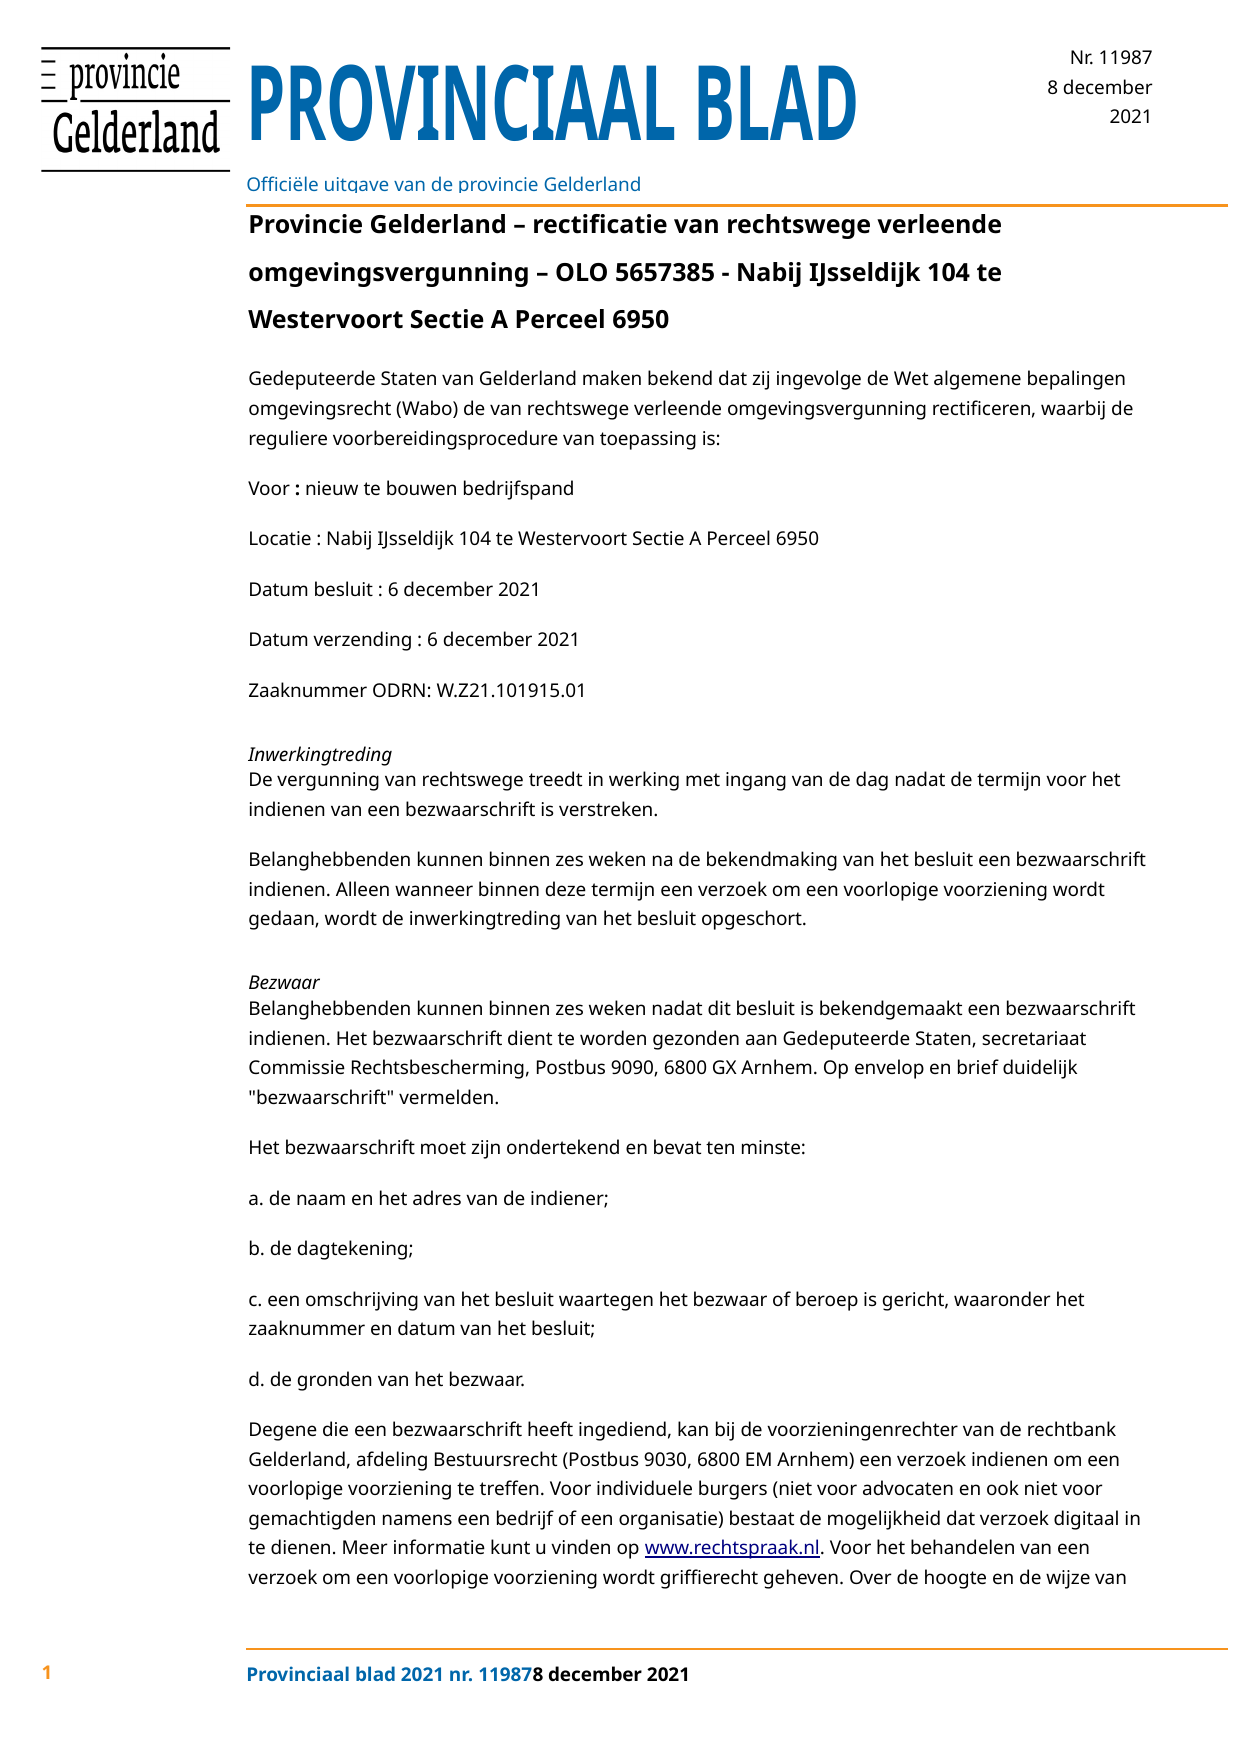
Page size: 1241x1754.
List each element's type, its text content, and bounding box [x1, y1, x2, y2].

text Datum verzending : 6 december 2021 [248, 626, 1152, 652]
text Gedeputeerde Staten van Gelderland maken bekend dat zij ingevolge de Wet algemene bepalingen omgevingsrecht (Wabo) de van rechtswege verleende omgevingsvergunning rectificeren, waarbij de reguliere voorbereidingsprocedure van toepassing is: [248, 366, 1152, 450]
text Provincie Gelderland – rectificatie van rechtswege verleende omgevingsvergunning – OLO 5657385 - Nabij IJsseldijk 104 te Westervoort Sectie A Perceel 6950 [248, 207, 1152, 336]
text Inwerkingtreding [248, 741, 1152, 766]
text b. de dagtekening; [248, 1235, 1152, 1261]
text Belanghebbenden kunnen binnen zes weken na de bekendmaking van het besluit een bezwaarschrift indienen. Alleen wanneer binnen deze termijn een verzoek om een voorlopige voorziening wordt gedaan, wordt de inwerkingtreding van het besluit opgeschort. [248, 846, 1152, 931]
text a. de naam en het adres van de indiener; [248, 1185, 1152, 1211]
picture [41, 47, 231, 172]
text Belanghebbenden kunnen binnen zes weken nadat dit besluit is bekendgemaakt een bezwaarschrift indienen. Het bezwaarschrift dient te worden gezonden aan Gedeputeerde Staten, secretariaat Commissie Rechtsbescherming, Postbus 9090, 6800 GX Arnhem. Op envelop en brief duidelijk "bezwaarschrift" vermelden. [248, 995, 1152, 1110]
text c. een omschrijving van het besluit waartegen het bezwaar of beroep is gericht, waaronder het zaaknummer en datum van het besluit; [248, 1286, 1152, 1341]
text Locatie : Nabij IJsseldijk 104 te Westervoort Sectie A Perceel 6950 [248, 526, 1152, 551]
text Het bezwaarschrift moet zijn ondertekend en bevat ten minste: [248, 1134, 1152, 1160]
text Voor : nieuw te bouwen bedrijfspand [248, 475, 1152, 501]
text Bezwaar [248, 969, 1152, 995]
text Zaaknummer ODRN: W.Z21.101915.01 [248, 677, 1152, 702]
text d. de gronden van het bezwaar. [248, 1366, 1152, 1391]
text Degene die een bezwaarschrift heeft ingediend, kan bij de voorzieningenrechter van de rechtbank Gelderland, afdeling Bestuursrecht (Postbus 9030, 6800 EM Arnhem) een verzoek indienen om een voorlopige voorziening te treffen. Voor individuele burgers (niet voor advocaten en ook niet voor gemachtigden namens een bedrijf of een organisatie) bestaat de mogelijkheid dat verzoek digitaal in te dienen. Meer informatie kunt u vinden op www.rechtspraak.nl. Voor het behandelen van een verzoek om een voorlopige voorziening wordt griffierecht geheven. Over de hoogte en de wijze van [248, 1416, 1152, 1590]
text Datum besluit : 6 december 2021 [248, 576, 1152, 602]
text De vergunning van rechtswege treedt in werking met ingang van de dag nadat de termijn voor het indienen van een bezwaarschrift is verstreken. [248, 766, 1152, 822]
